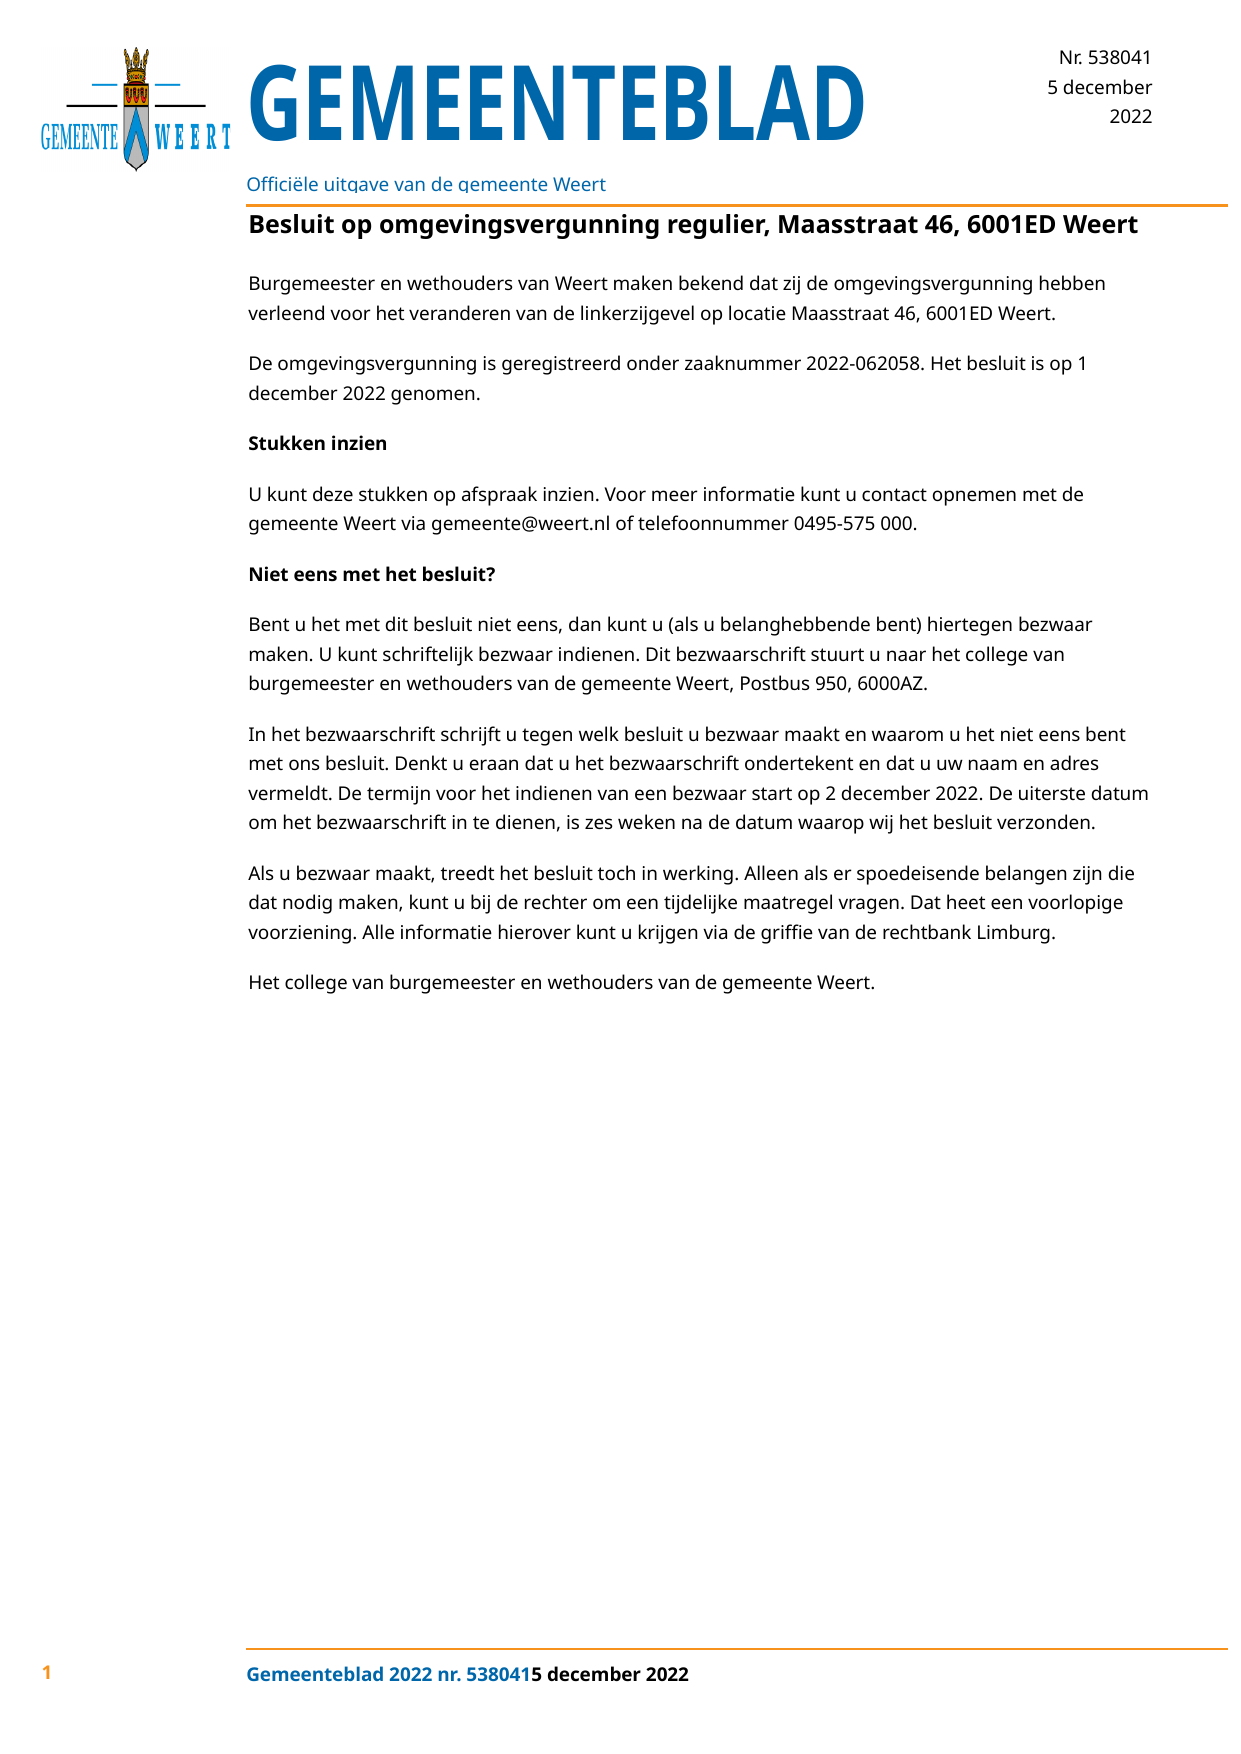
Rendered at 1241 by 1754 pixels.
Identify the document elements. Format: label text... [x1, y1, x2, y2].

text Bent u het met dit besluit niet eens, dan kunt u (als u belanghebbende bent) hiertegen bezwaar maken. U kunt schriftelijk bezwaar indienen. Dit bezwaarschrift stuurt u naar het college van burgemeester en wethouders van de gemeente Weert, Postbus 950, 6000AZ. [248, 611, 1152, 696]
text Burgemeester en wethouders van Weert maken bekend dat zij de omgevingsvergunning hebben verleend voor het veranderen van de linkerzijgevel op locatie Maasstraat 46, 6001ED Weert. [248, 270, 1152, 326]
picture [41, 47, 231, 172]
text Stukken inzien [248, 430, 1152, 456]
text In het bezwaarschrift schrijft u tegen welk besluit u bezwaar maakt en waarom u het niet eens bent met ons besluit. Denkt u eraan dat u het bezwaarschrift ondertekent en dat u uw naam en adres vermeldt. De termijn voor het indienen van een bezwaar start op 2 december 2022. De uiterste datum om het bezwaarschrift in te dienen, is zes weken na de datum waarop wij het besluit verzonden. [248, 721, 1152, 835]
text De omgevingsvergunning is geregistreerd onder zaaknummer 2022-062058. Het besluit is op 1 december 2022 genomen. [248, 350, 1152, 406]
text Het college van burgemeester en wethouders van de gemeente Weert. [248, 969, 1152, 995]
text Niet eens met het besluit? [248, 561, 1152, 586]
text U kunt deze stukken op afspraak inzien. Voor meer informatie kunt u contact opnemen met de gemeente Weert via gemeente@weert.nl of telefoonnummer 0495-575 000. [248, 481, 1152, 536]
text Als u bezwaar maakt, treedt het besluit toch in werking. Alleen als er spoedeisende belangen zijn die dat nodig maken, kunt u bij de rechter om een tijdelijke maatregel vragen. Dat heet een voorlopige voorziening. Alle informatie hierover kunt u krijgen via de griffie van de rechtbank Limburg. [248, 860, 1152, 945]
text Besluit op omgevingsvergunning regulier, Maasstraat 46, 6001ED Weert [248, 207, 1152, 241]
